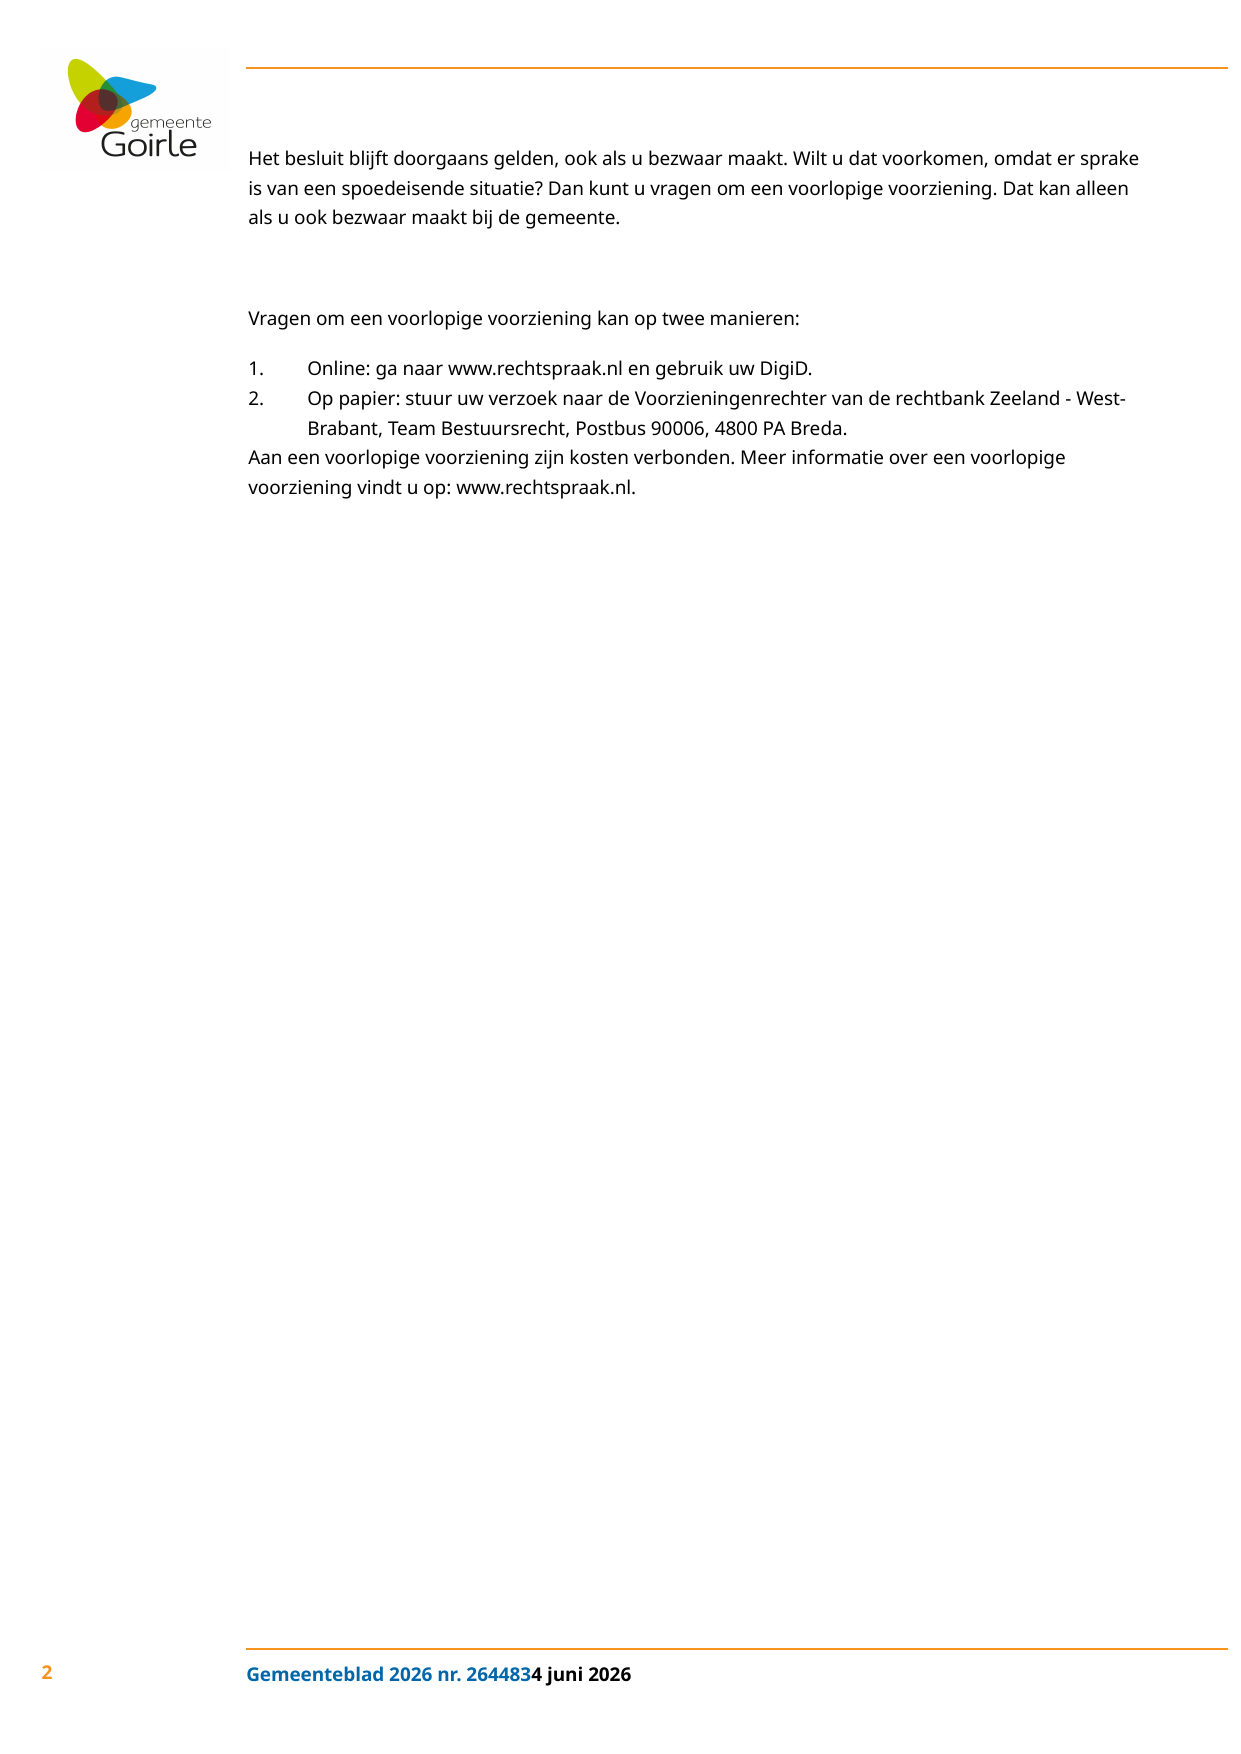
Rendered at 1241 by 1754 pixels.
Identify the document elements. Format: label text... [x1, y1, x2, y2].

text Vragen om een voorlopige voorziening kan op twee manieren: [248, 305, 1152, 331]
picture [41, 47, 231, 172]
text Het besluit blijft doorgaans gelden, ook als u bezwaar maakt. Wilt u dat voorkomen, omdat er sprake is van een spoedeisende situatie? Dan kunt u vragen om een voorlopige voorziening. Dat kan alleen als u ook bezwaar maakt bij de gemeente. [248, 145, 1152, 230]
list Online: ga naar www.rechtspraak.nl en gebruik uw DigiD. [248, 356, 1152, 381]
text Aan een voorlopige voorziening zijn kosten verbonden. Meer informatie over een voorlopige voorziening vindt u op: www.rechtspraak.nl. [248, 444, 1152, 500]
list Op papier: stuur uw verzoek naar de Voorzieningenrechter van de rechtbank Zeeland - West-Brabant, Team Bestuursrecht, Postbus 90006, 4800 PA Breda. [248, 385, 1152, 441]
